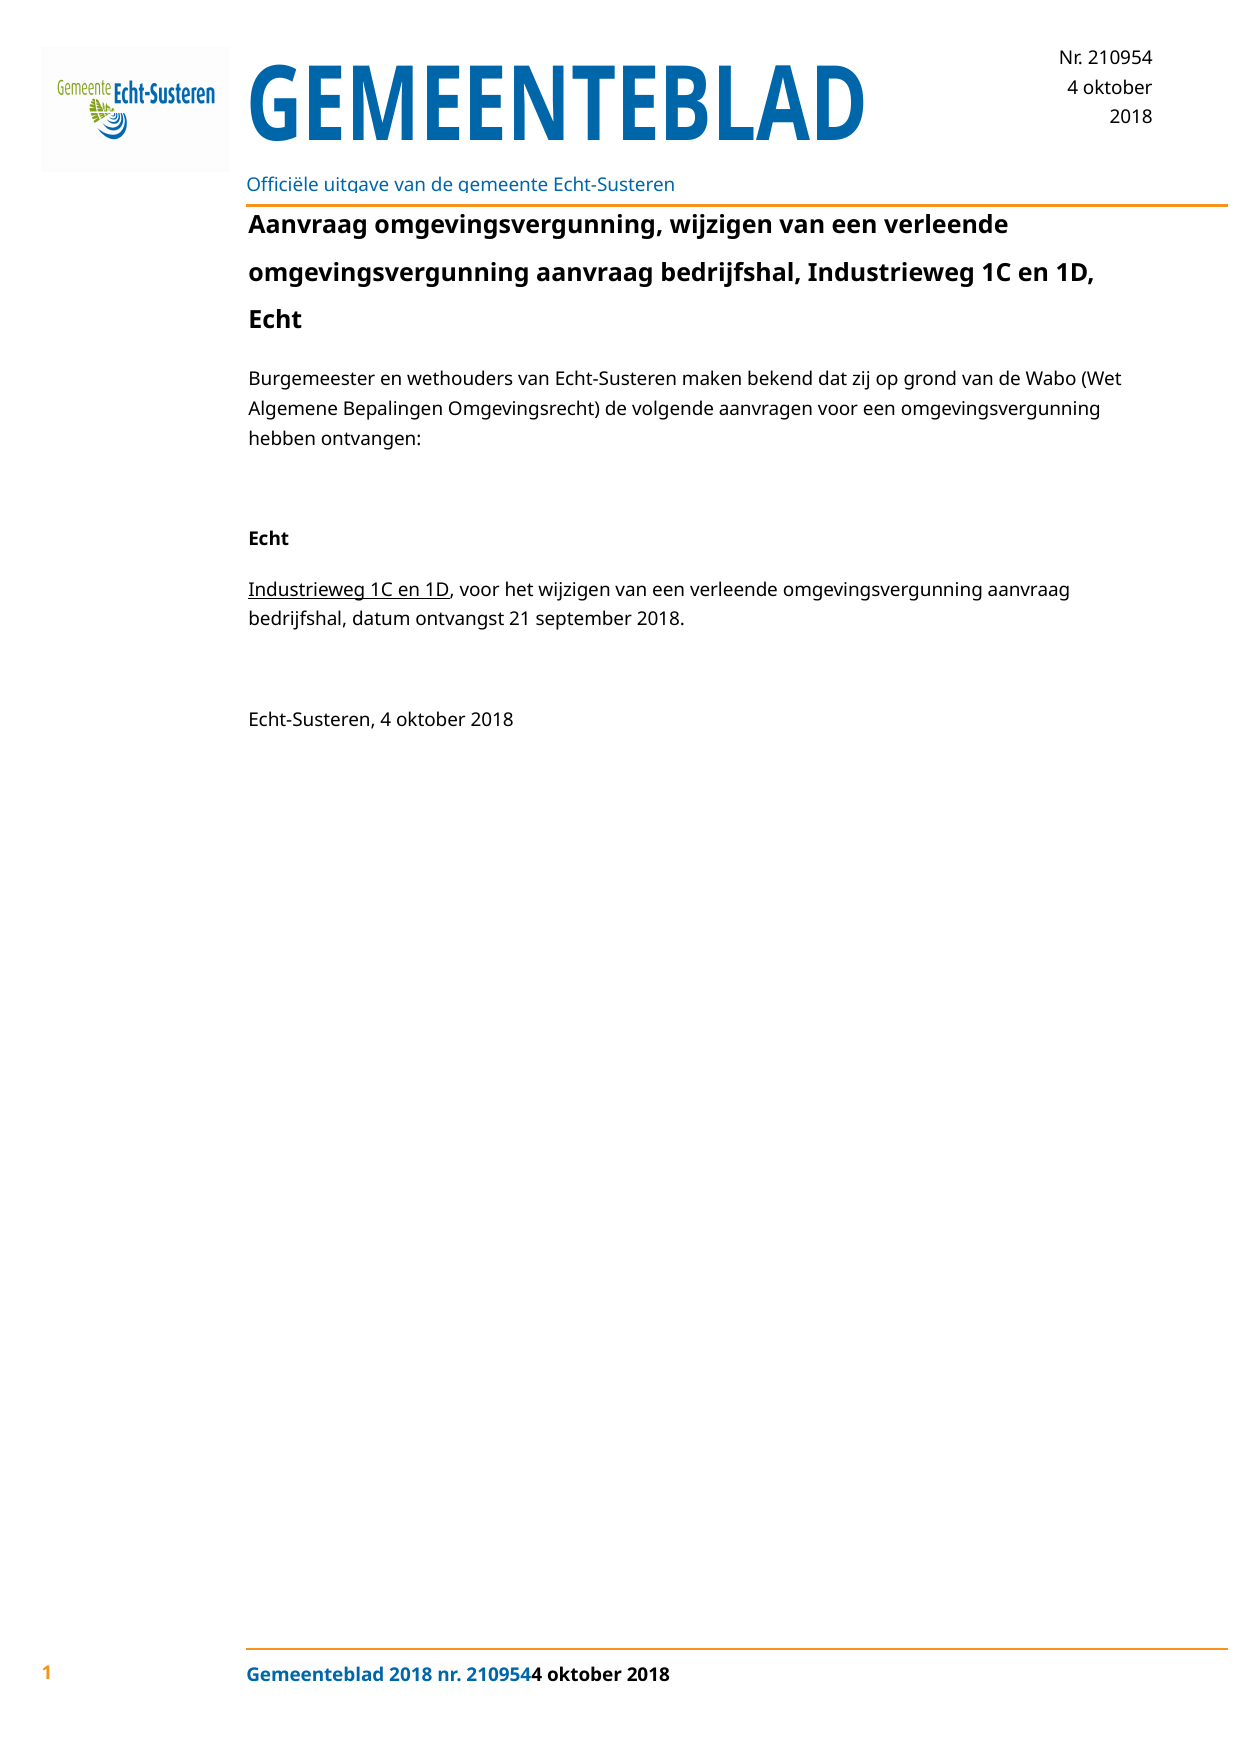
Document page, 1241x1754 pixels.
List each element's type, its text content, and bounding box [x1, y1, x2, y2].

picture [41, 47, 231, 172]
text Echt [248, 526, 1152, 551]
text Burgemeester en wethouders van Echt-Susteren maken bekend dat zij op grond van de Wabo (Wet Algemene Bepalingen Omgevingsrecht) de volgende aanvragen voor een omgevingsvergunning hebben ontvangen: [248, 366, 1152, 450]
text Echt-Susteren, 4 oktober 2018 [248, 706, 1152, 732]
text Aanvraag omgevingsvergunning, wijzigen van een verleende omgevingsvergunning aanvraag bedrijfshal, Industrieweg 1C en 1D, Echt [248, 207, 1152, 336]
text Industrieweg 1C en 1D, voor het wijzigen van een verleende omgevingsvergunning aanvraag bedrijfshal, datum ontvangst 21 september 2018. [248, 576, 1152, 631]
